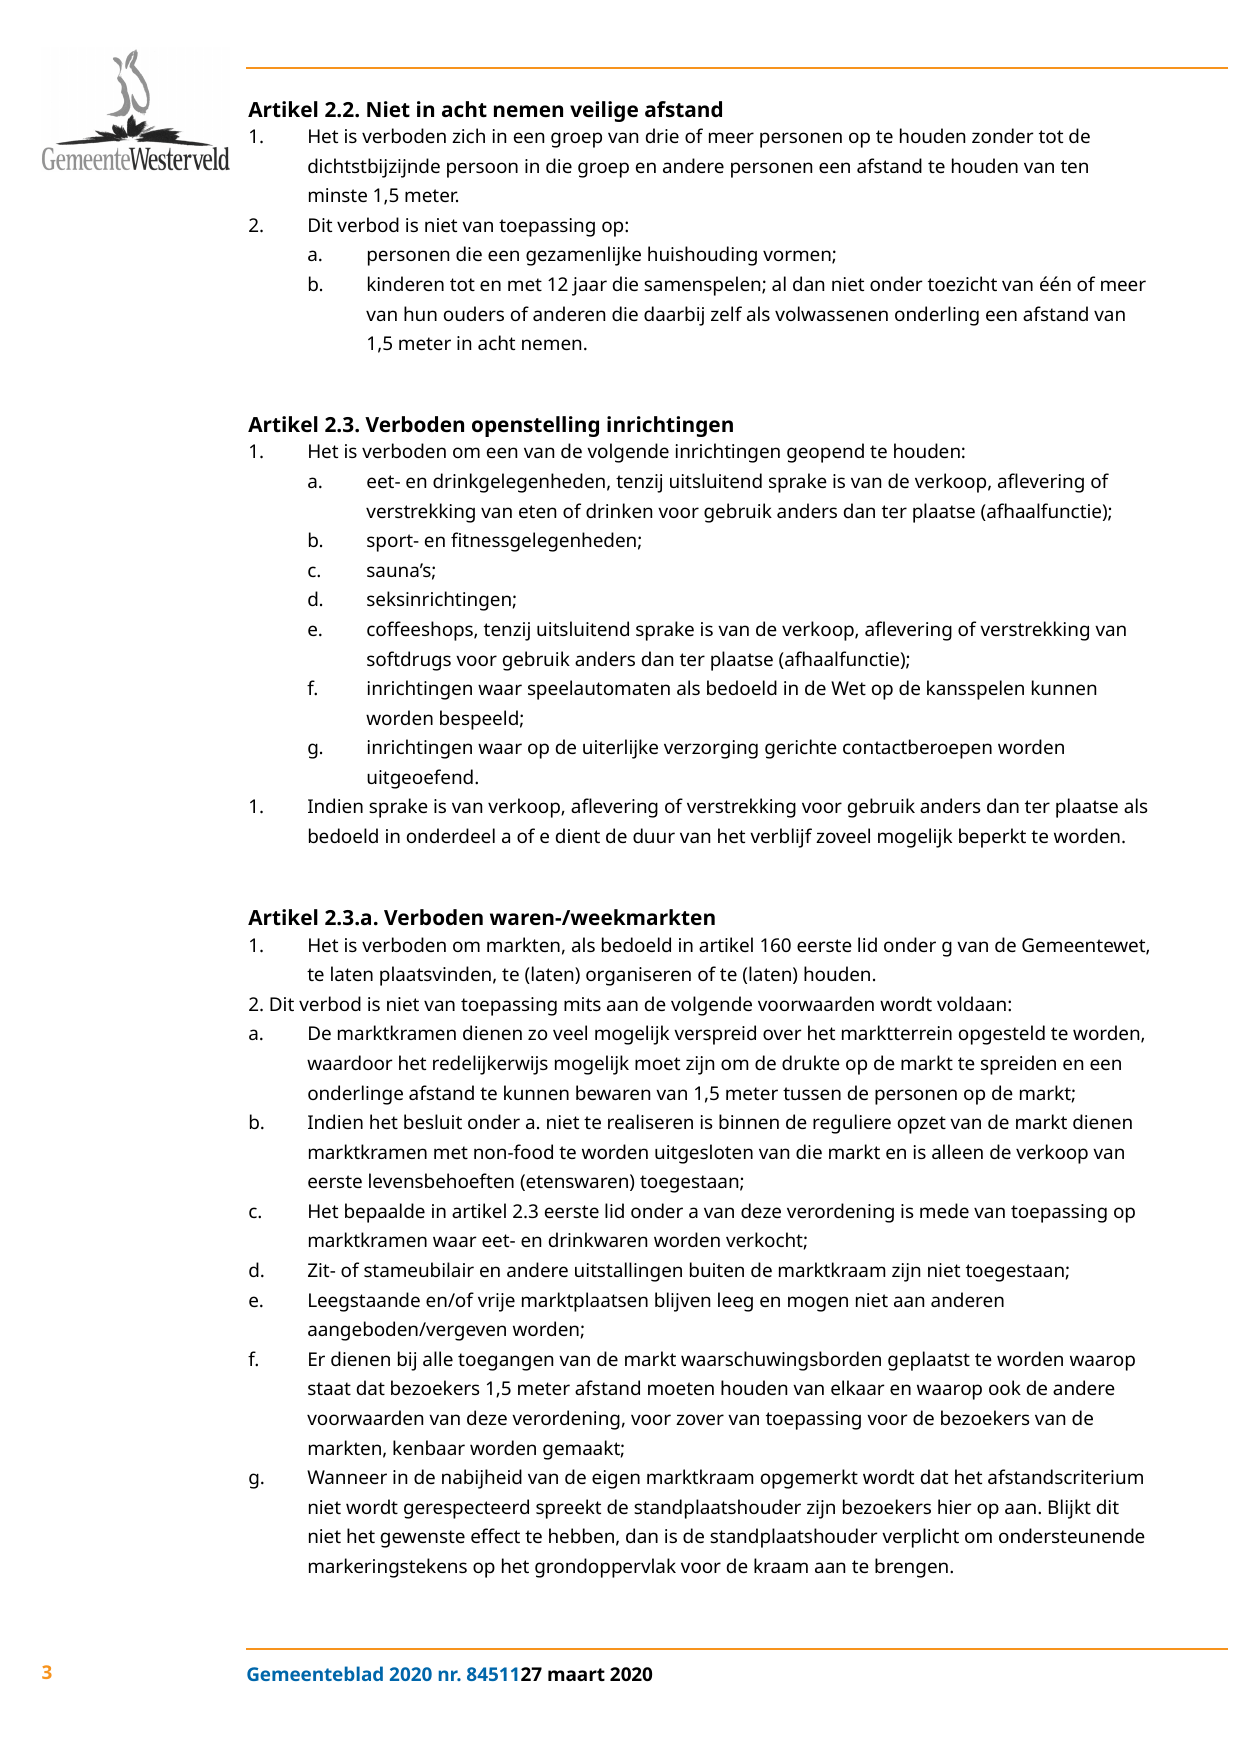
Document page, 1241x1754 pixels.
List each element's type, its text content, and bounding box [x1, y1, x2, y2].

list Het is verboden zich in een groep van drie of meer personen op te houden zonder tot de dichtstbijzijnde persoon in die groep en andere personen een afstand te houden van ten minste 1,5 meter. [248, 123, 1152, 208]
list sauna’s; [307, 557, 1152, 583]
list Er dienen bij alle toegangen van de markt waarschuwingsborden geplaatst te worden waarop staat dat bezoekers 1,5 meter afstand moeten houden van elkaar en waarop ook de andere voorwaarden van deze verordening, voor zover van toepassing voor de bezoekers van de markten, kenbaar worden gemaakt; [248, 1346, 1152, 1460]
list Zit- of stameubilair en andere uitstallingen buiten de marktkraam zijn niet toegestaan; [248, 1257, 1152, 1283]
text 2. Dit verbod is niet van toepassing mits aan de volgende voorwaarden wordt voldaan: [248, 991, 1152, 1017]
list Wanneer in de nabijheid van de eigen marktkraam opgemerkt wordt dat het afstandscriterium niet wordt gerespecteerd spreekt de standplaatshouder zijn bezoekers hier op aan. Blijkt dit niet het gewenste effect te hebben, dan is de standplaatshouder verplicht om ondersteunende markeringstekens op het grondoppervlak voor de kraam aan te brengen. [248, 1464, 1152, 1579]
picture [41, 47, 231, 172]
list eet- en drinkgelegenheden, tenzij uitsluitend sprake is van de verkoop, aflevering of verstrekking van eten of drinken voor gebruik anders dan ter plaatse (afhaalfunctie); [307, 468, 1152, 524]
list Dit verbod is niet van toepassing op: [248, 212, 1152, 238]
list inrichtingen waar speelautomaten als bedoeld in de Wet op de kansspelen kunnen worden bespeeld; [307, 675, 1152, 731]
list De marktkramen dienen zo veel mogelijk verspreid over het marktterrein opgesteld te worden, waardoor het redelijkerwijs mogelijk moet zijn om de drukte op de markt te spreiden en een onderlinge afstand te kunnen bewaren van 1,5 meter tussen de personen op de markt; [248, 1021, 1152, 1105]
list Leegstaande en/of vrije marktplaatsen blijven leeg en mogen niet aan anderen aangeboden/vergeven worden; [248, 1287, 1152, 1342]
list seksinrichtingen; [307, 587, 1152, 612]
text Artikel 2.3. Verboden openstelling inrichtingen [248, 410, 1152, 439]
list Indien sprake is van verkoop, aflevering of verstrekking voor gebruik anders dan ter plaatse als bedoeld in onderdeel a of e dient de duur van het verblijf zoveel mogelijk beperkt te worden. [248, 794, 1152, 849]
text Artikel 2.2. Niet in acht nemen veilige afstand [248, 95, 1152, 123]
list Indien het besluit onder a. niet te realiseren is binnen de reguliere opzet van de markt dienen marktkramen met non-food te worden uitgesloten van die markt en is alleen de verkoop van eerste levensbehoeften (etenswaren) toegestaan; [248, 1109, 1152, 1194]
list Het bepaalde in artikel 2.3 eerste lid onder a van deze verordening is mede van toepassing op marktkramen waar eet- en drinkwaren worden verkocht; [248, 1198, 1152, 1253]
list sport- en fitnessgelegenheden; [307, 527, 1152, 553]
list personen die een gezamenlijke huishouding vormen; [307, 242, 1152, 267]
list kinderen tot en met 12 jaar die samenspelen; al dan niet onder toezicht van één of meer van hun ouders of anderen die daarbij zelf als volwassenen onderling een afstand van 1,5 meter in acht nemen. [307, 271, 1152, 356]
list Het is verboden om een van de volgende inrichtingen geopend te houden: [248, 439, 1152, 464]
list coffeeshops, tenzij uitsluitend sprake is van de verkoop, aflevering of verstrekking van softdrugs voor gebruik anders dan ter plaatse (afhaalfunctie); [307, 616, 1152, 672]
list Het is verboden om markten, als bedoeld in artikel 160 eerste lid onder g van de Gemeentewet, te laten plaatsvinden, te (laten) organiseren of te (laten) houden. [248, 932, 1152, 987]
list inrichtingen waar op de uiterlijke verzorging gerichte contactberoepen worden uitgeoefend. [307, 734, 1152, 790]
text Artikel 2.3.a. Verboden waren-/weekmarkten [248, 903, 1152, 932]
